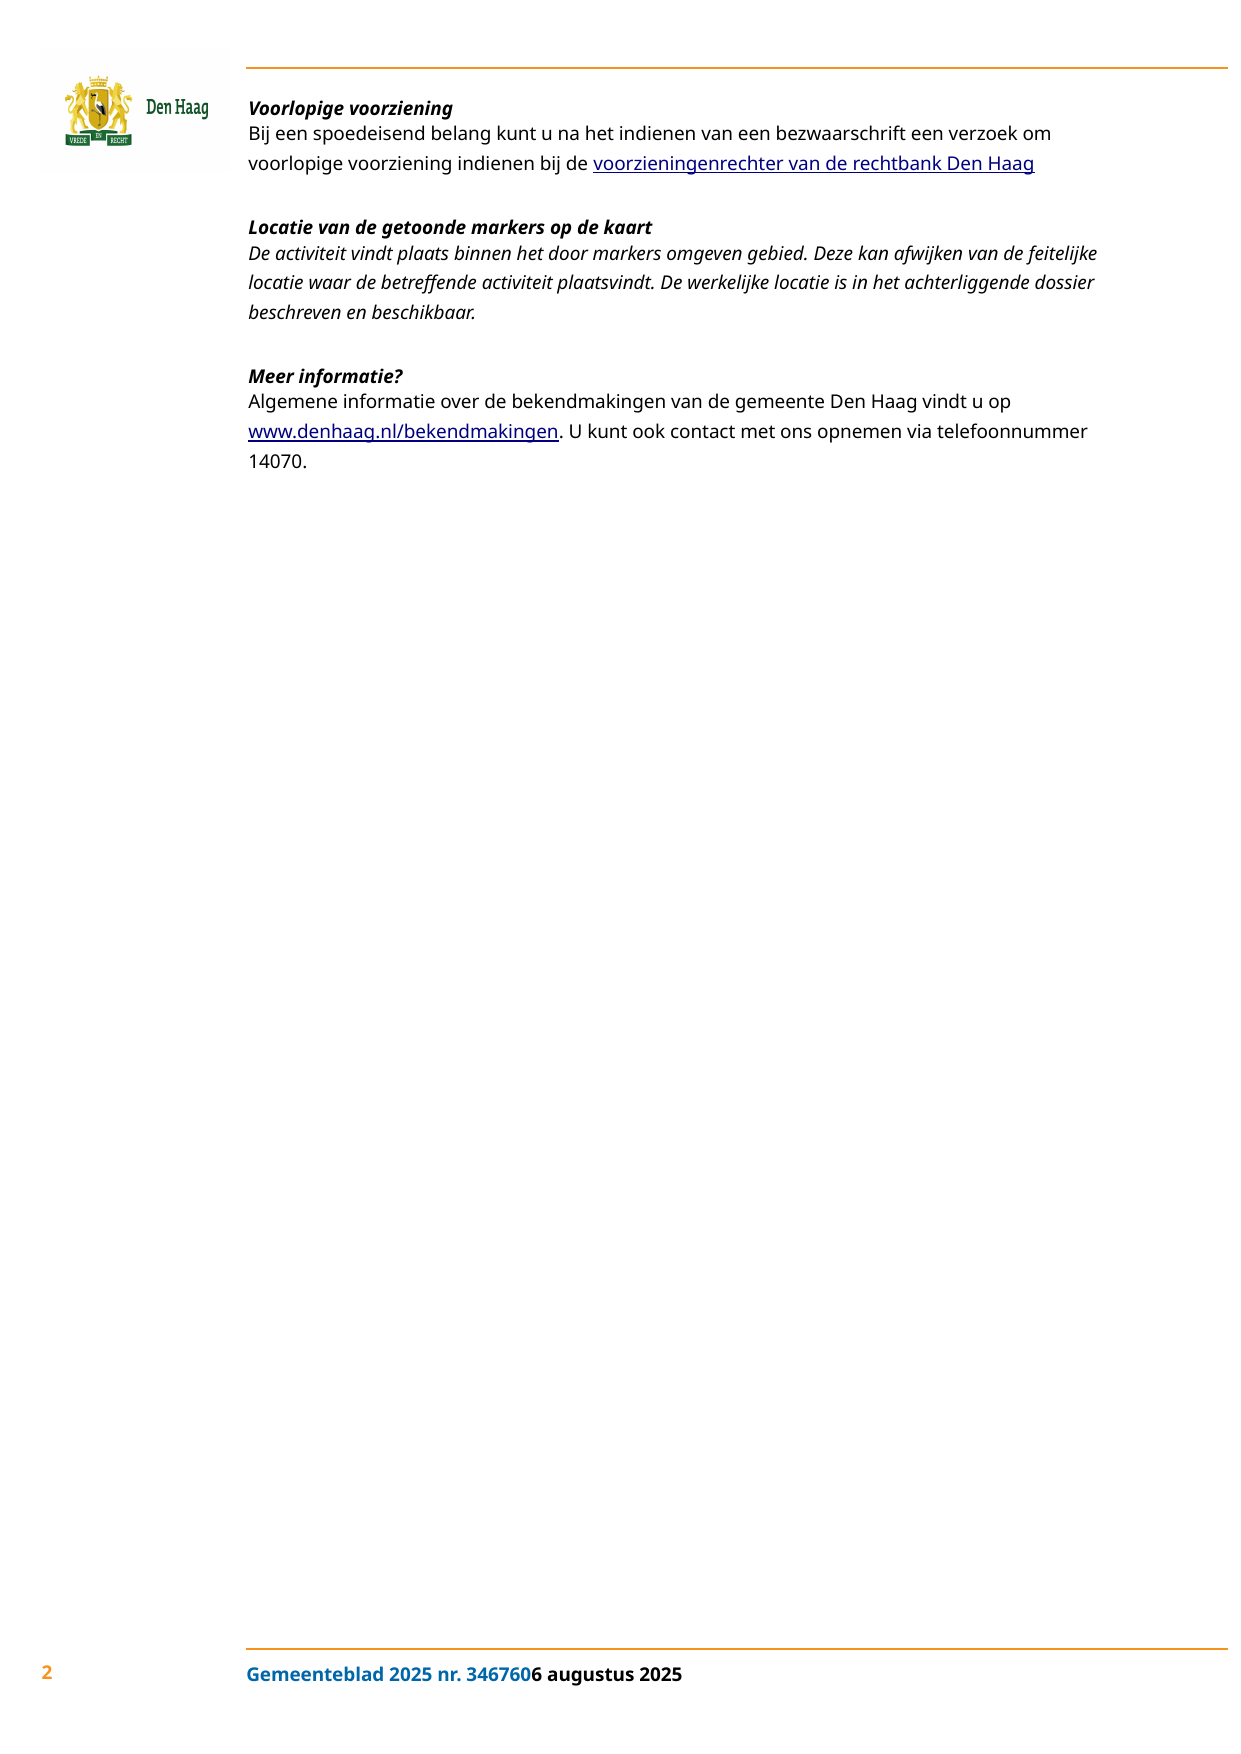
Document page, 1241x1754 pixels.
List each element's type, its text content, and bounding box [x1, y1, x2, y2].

text Meer informatie? [248, 363, 1152, 389]
text De activiteit vindt plaats binnen het door markers omgeven gebied. Deze kan afwijken van de feitelijke locatie waar de betreffende activiteit plaatsvindt. De werkelijke locatie is in het achterliggende dossier beschreven en beschikbaar. [248, 240, 1152, 325]
text Bij een spoedeisend belang kunt u na het indienen van een bezwaarschrift een verzoek om voorlopige voorziening indienen bij de voorzieningenrechter van de rechtbank Den Haag [248, 121, 1152, 176]
text Locatie van de getoonde markers op de kaart [248, 214, 1152, 240]
picture [41, 47, 231, 172]
text Voorlopige voorziening [248, 95, 1152, 121]
text Algemene informatie over de bekendmakingen van de gemeente Den Haag vindt u op www.denhaag.nl/bekendmakingen. U kunt ook contact met ons opnemen via telefoonnummer 14070. [248, 389, 1152, 473]
